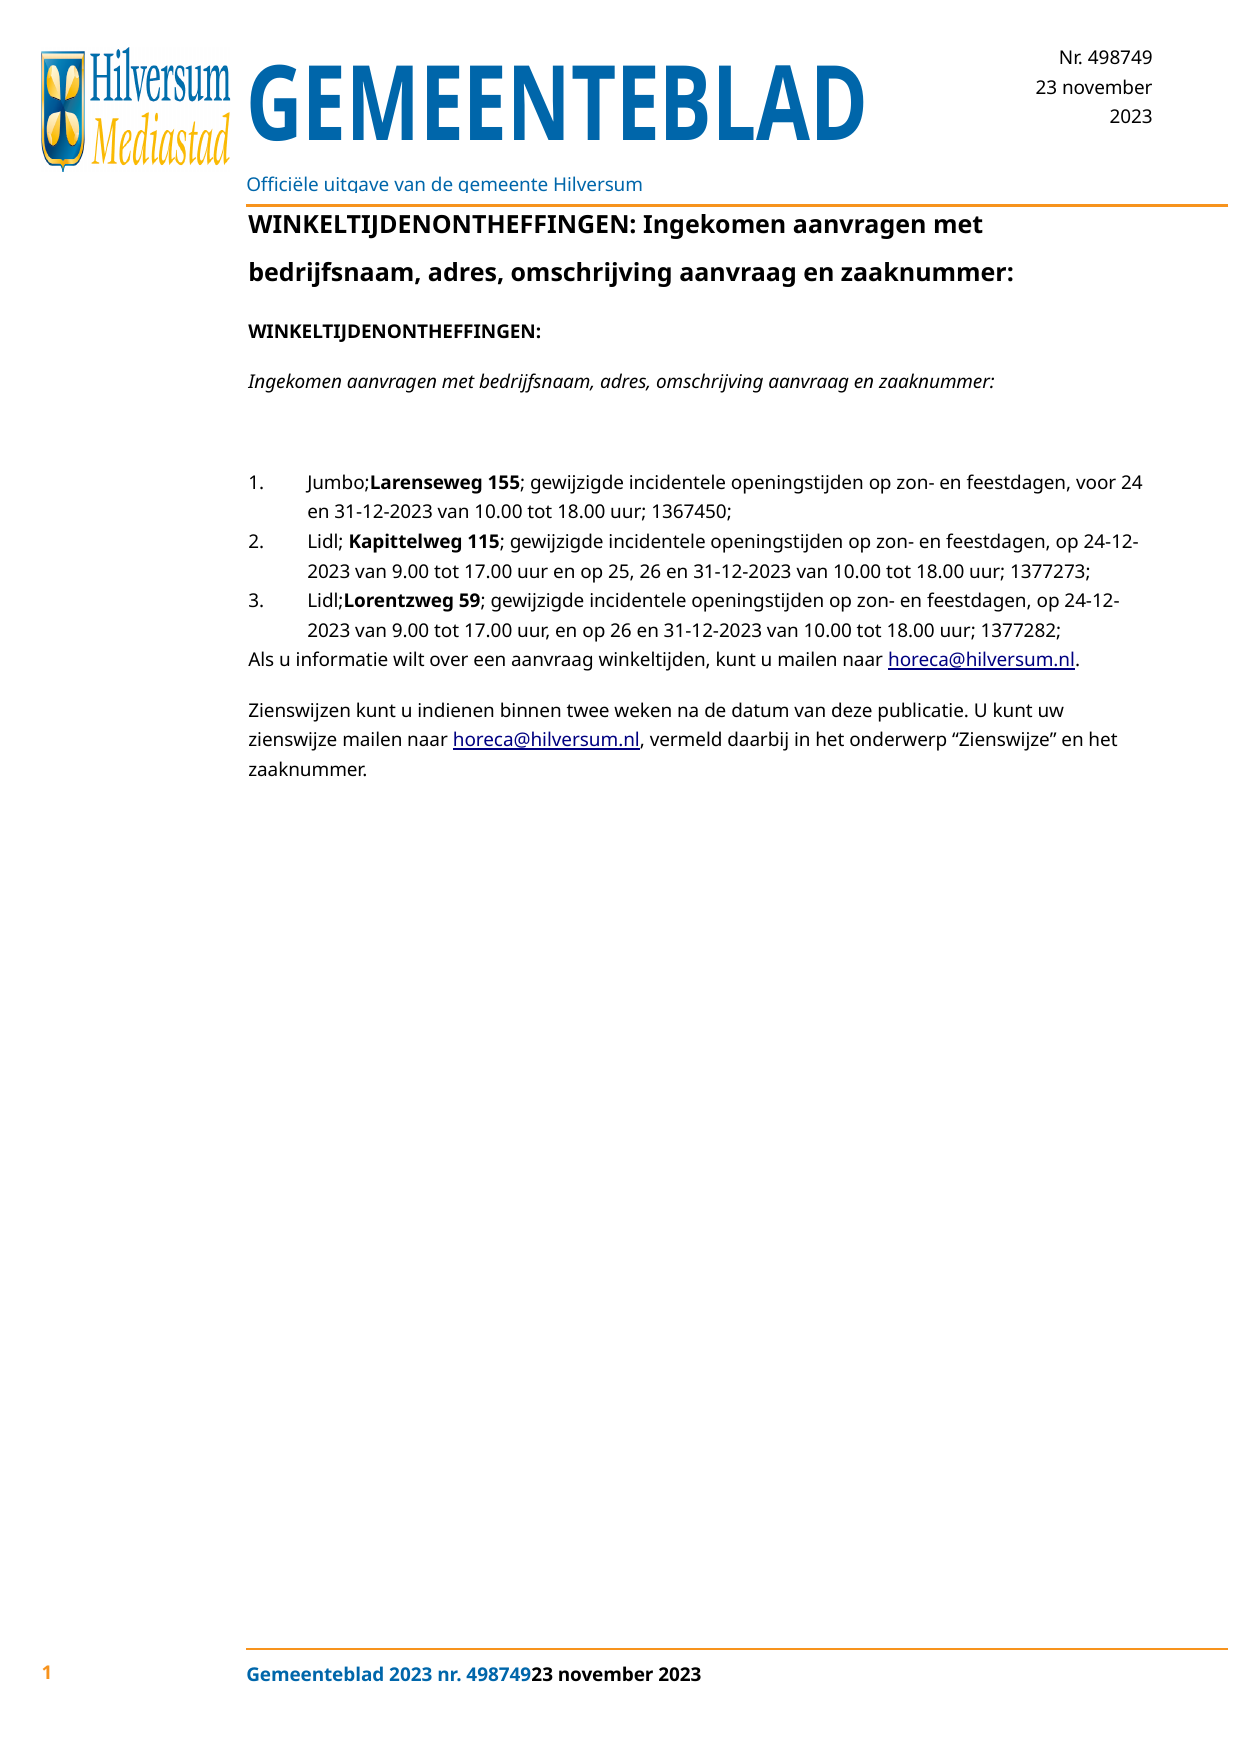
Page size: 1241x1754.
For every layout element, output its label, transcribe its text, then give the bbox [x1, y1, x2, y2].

text Als u informatie wilt over een aanvraag winkeltijden, kunt u mailen naar horeca@hilversum.nl. [248, 647, 1152, 672]
text WINKELTIJDENONTHEFFINGEN: [248, 318, 1152, 344]
text WINKELTIJDENONTHEFFINGEN: Ingekomen aanvragen met bedrijfsnaam, adres, omschrijving aanvraag en zaaknummer: [248, 207, 1152, 288]
text Zienswijzen kunt u indienen binnen twee weken na de datum van deze publicatie. U kunt uw zienswijze mailen naar horeca@hilversum.nl, vermeld daarbij in het onderwerp “Zienswijze” en het zaaknummer. [248, 697, 1152, 782]
picture [41, 47, 231, 172]
list Jumbo;Larenseweg 155; gewijzigde incidentele openingstijden op zon- en feestdagen, voor 24 en 31-12-2023 van 10.00 tot 18.00 uur; 1367450; [248, 469, 1152, 524]
list Lidl;Lorentzweg 59; gewijzigde incidentele openingstijden op zon- en feestdagen, op 24-12-2023 van 9.00 tot 17.00 uur, en op 26 en 31-12-2023 van 10.00 tot 18.00 uur; 1377282; [248, 587, 1152, 643]
list Lidl; Kapittelweg 115; gewijzigde incidentele openingstijden op zon- en feestdagen, op 24-12-2023 van 9.00 tot 17.00 uur en op 25, 26 en 31-12-2023 van 10.00 tot 18.00 uur; 1377273; [248, 528, 1152, 584]
text Ingekomen aanvragen met bedrijfsnaam, adres, omschrijving aanvraag en zaaknummer: [248, 368, 1152, 394]
